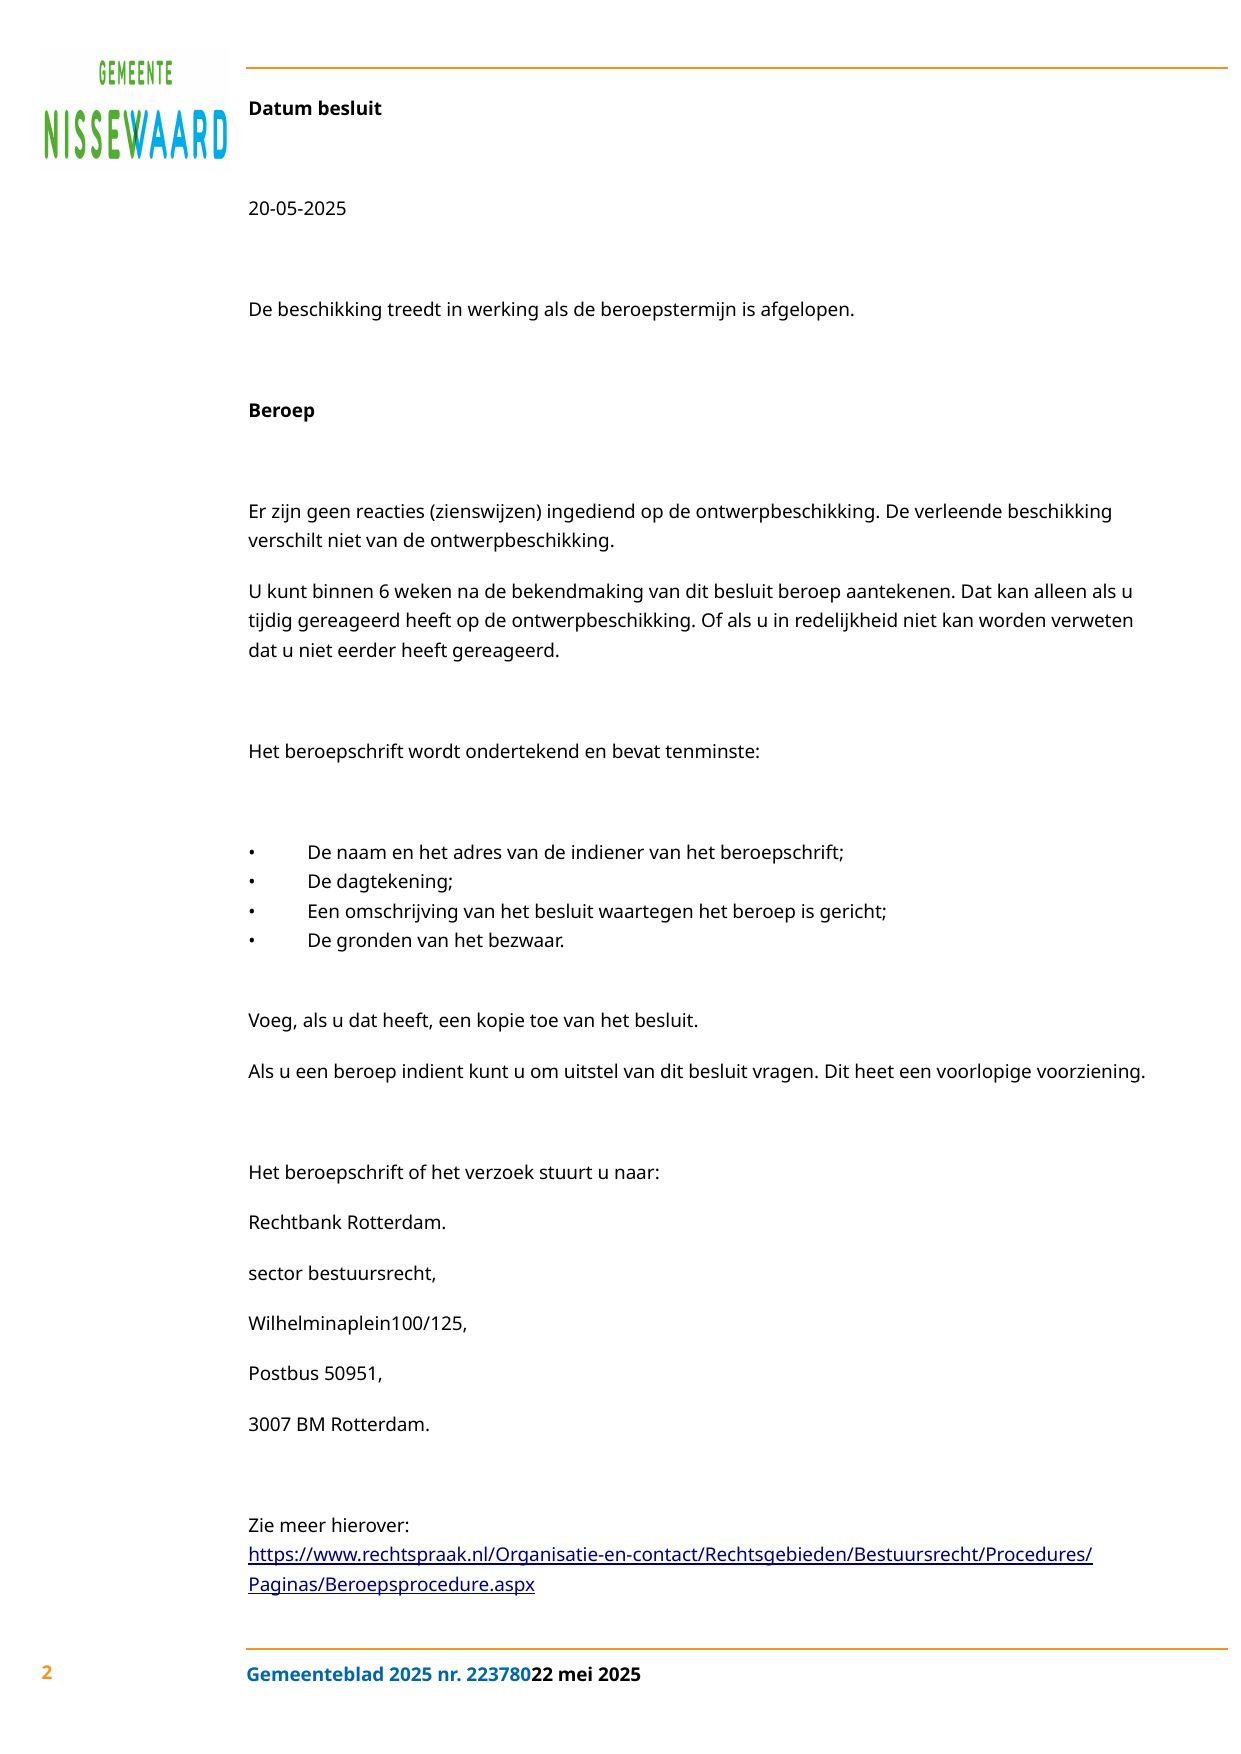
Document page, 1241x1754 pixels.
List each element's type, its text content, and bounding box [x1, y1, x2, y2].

text Het beroepschrift wordt ondertekend en bevat tenminste: [248, 738, 1152, 764]
text Datum besluit [248, 95, 1152, 121]
text 3007 BM Rotterdam. [248, 1411, 1152, 1437]
list De dagtekening; [248, 868, 1152, 894]
text Rechtbank Rotterdam. [248, 1209, 1152, 1235]
text Als u een beroep indient kunt u om uitstel van dit besluit vragen. Dit heet een voorlopige voorziening. [248, 1058, 1152, 1084]
list De gronden van het bezwaar. [248, 928, 1152, 953]
text Er zijn geen reacties (zienswijzen) ingediend op de ontwerpbeschikking. De verleende beschikking verschilt niet van de ontwerpbeschikking. [248, 498, 1152, 553]
text Postbus 50951, [248, 1361, 1152, 1386]
list De naam en het adres van de indiener van het beroepschrift; [248, 839, 1152, 865]
text Zie meer hierover: https://www.rechtspraak.nl/Organisatie-en-contact/Rechtsgebieden/Bestuursrecht/Procedures/Paginas/Beroepsprocedure.aspx [248, 1512, 1152, 1597]
text De beschikking treedt in werking als de beroepstermijn is afgelopen. [248, 296, 1152, 322]
text Het beroepschrift of het verzoek stuurt u naar: [248, 1159, 1152, 1185]
list Een omschrijving van het besluit waartegen het beroep is gericht; [248, 898, 1152, 924]
text sector bestuursrecht, [248, 1260, 1152, 1286]
text Beroep [248, 397, 1152, 423]
text U kunt binnen 6 weken na de bekendmaking van dit besluit beroep aantekenen. Dat kan alleen als u tijdig gereageerd heeft op de ontwerpbeschikking. Of als u in redelijkheid niet kan worden verweten dat u niet eerder heeft gereageerd. [248, 578, 1152, 663]
text 20-05-2025 [248, 196, 1152, 221]
text Voeg, als u dat heeft, een kopie toe van het besluit. [248, 1008, 1152, 1033]
text Wilhelminaplein100/125, [248, 1310, 1152, 1336]
picture [41, 47, 231, 172]
